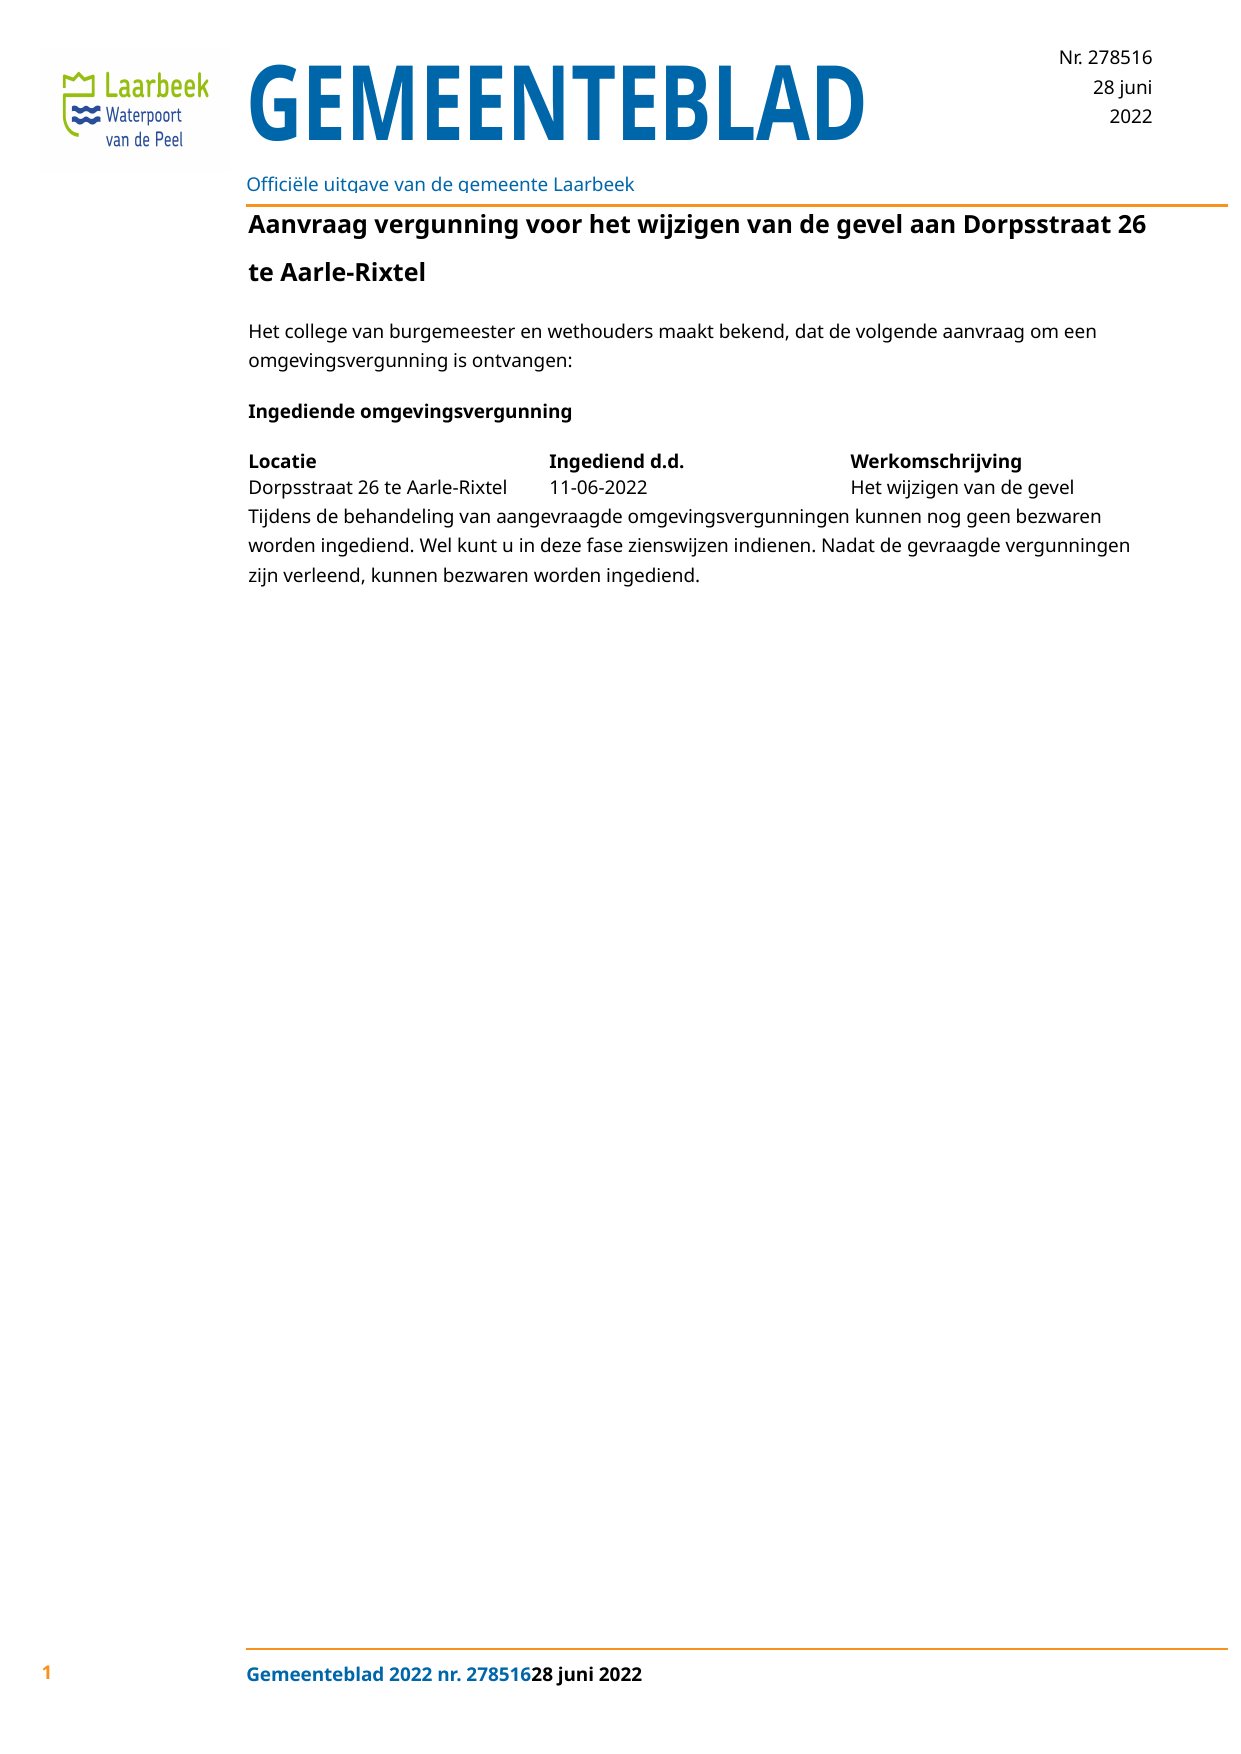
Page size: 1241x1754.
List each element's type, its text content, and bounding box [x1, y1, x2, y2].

text Het college van burgemeester en wethouders maakt bekend, dat de volgende aanvraag om een omgevingsvergunning is ontvangen: [248, 318, 1152, 373]
text Tijdens de behandeling van aangevraagde omgevingsvergunningen kunnen nog geen bezwaren worden ingediend. Wel kunt u in deze fase zienswijzen indienen. Nadat de gevraagde vergunningen zijn verleend, kunnen bezwaren worden ingediend. [248, 503, 1152, 588]
text Aanvraag vergunning voor het wijzigen van de gevel aan Dorpsstraat 26 te Aarle-Rixtel [248, 207, 1152, 288]
table_cell Dorpsstraat 26 te Aarle-Rixtel [248, 474, 549, 500]
picture [41, 47, 231, 172]
table_header Ingediend d.d. [549, 449, 850, 474]
table_cell 11-06-2022 [549, 474, 850, 500]
text Ingediende omgevingsvergunning [248, 398, 1152, 424]
table_cell Het wijzigen van de gevel [850, 474, 1152, 500]
table_header Locatie [248, 449, 549, 474]
table_header Werkomschrijving [850, 449, 1152, 474]
